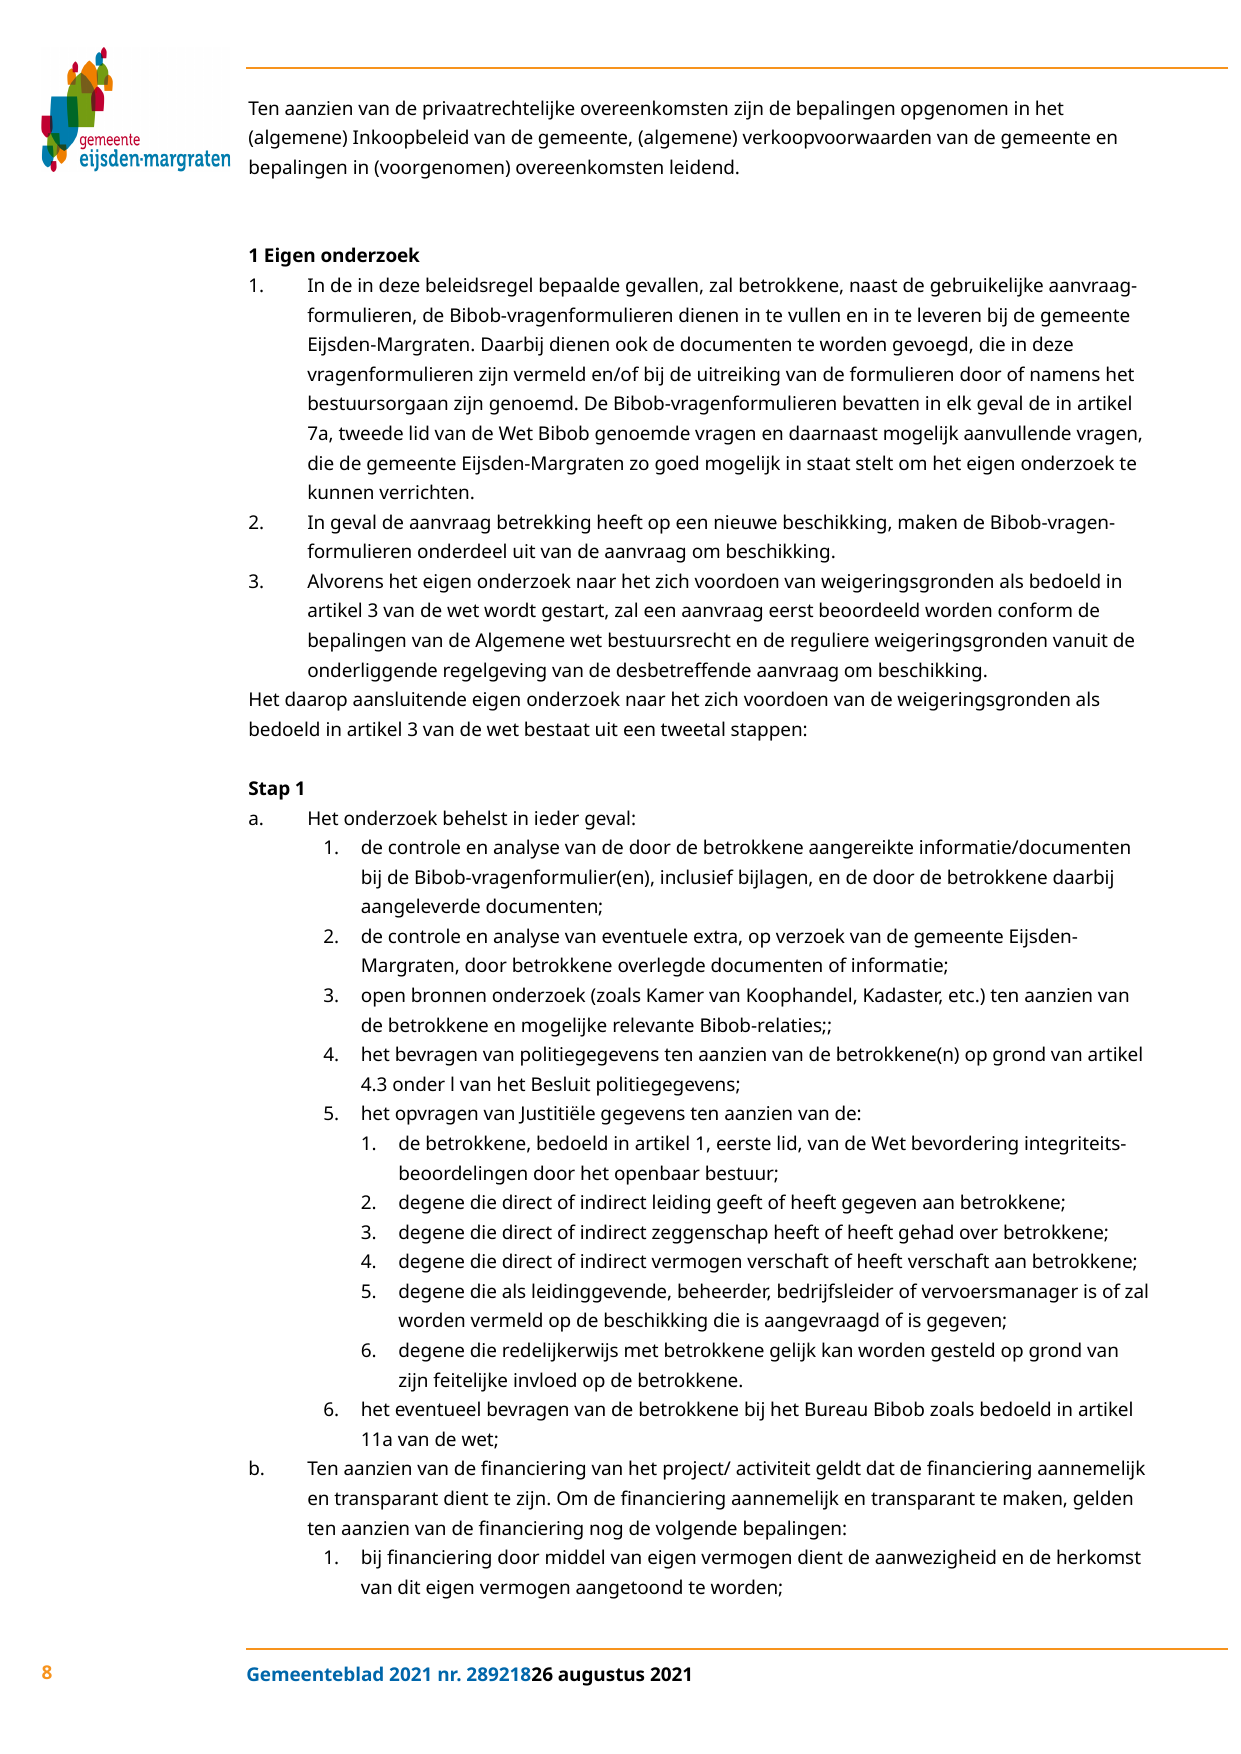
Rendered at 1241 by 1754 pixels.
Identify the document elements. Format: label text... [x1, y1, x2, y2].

list Ten aanzien van de financiering van het project/ activiteit geldt dat de financiering aannemelijk en transparant dient te zijn. Om de financiering aannemelijk en transparant te maken, gelden ten aanzien van de financiering nog de volgende bepalingen: [248, 1456, 1152, 1541]
list bij financiering door middel van eigen vermogen dient de aanwezigheid en de herkomst van dit eigen vermogen aangetoond te worden; [323, 1544, 1152, 1600]
list degene die direct of indirect vermogen verschaft of heeft verschaft aan betrokkene; [361, 1248, 1152, 1274]
list degene die direct of indirect leiding geeft of heeft gegeven aan betrokkene; [361, 1189, 1152, 1215]
text Stap 1 [248, 775, 1152, 801]
list degene die als leidinggevende, beheerder, bedrijfsleider of vervoersmanager is of zal worden vermeld op de beschikking die is aangevraagd of is gegeven; [361, 1278, 1152, 1333]
list het bevragen van politiegegevens ten aanzien van de betrokkene(n) op grond van artikel 4.3 onder l van het Besluit politiegegevens; [323, 1041, 1152, 1097]
list het eventueel bevragen van de betrokkene bij het Bureau Bibob zoals bedoeld in artikel 11a van de wet; [323, 1396, 1152, 1452]
list In geval de aanvraag betrekking heeft op een nieuwe beschikking, maken de Bibob-vragen-formulieren onderdeel uit van de aanvraag om beschikking. [248, 509, 1152, 564]
list open bronnen onderzoek (zoals Kamer van Koophandel, Kadaster, etc.) ten aanzien van de betrokkene en mogelijke relevante Bibob-relaties;; [323, 982, 1152, 1038]
list In de in deze beleidsregel bepaalde gevallen, zal betrokkene, naast de gebruikelijke aanvraag-formulieren, de Bibob-vragenformulieren dienen in te vullen en in te leveren bij de gemeente Eijsden-Margraten. Daarbij dienen ook de documenten te worden gevoegd, die in deze vragenformulieren zijn vermeld en/of bij de uitreiking van de formulieren door of namens het bestuursorgaan zijn genoemd. De Bibob-vragenformulieren bevatten in elk geval de in artikel 7a, tweede lid van de Wet Bibob genoemde vragen en daarnaast mogelijk aanvullende vragen, die de gemeente Eijsden-Margraten zo goed mogelijk in staat stelt om het eigen onderzoek te kunnen verrichten. [248, 272, 1152, 505]
picture [41, 47, 231, 172]
list het opvragen van Justitiële gegevens ten aanzien van de: [323, 1101, 1152, 1126]
list de controle en analyse van de door de betrokkene aangereikte informatie/documenten bij de Bibob-vragenformulier(en), inclusief bijlagen, en de door de betrokkene daarbij aangeleverde documenten; [323, 834, 1152, 919]
list Het onderzoek behelst in ieder geval: [248, 805, 1152, 831]
text Het daarop aansluitende eigen onderzoek naar het zich voordoen van de weigeringsgronden als bedoeld in artikel 3 van de wet bestaat uit een tweetal stappen: [248, 686, 1152, 742]
list de betrokkene, bedoeld in artikel 1, eerste lid, van de Wet bevordering integriteits-beoordelingen door het openbaar bestuur; [361, 1130, 1152, 1186]
list degene die direct of indirect zeggenschap heeft of heeft gehad over betrokkene; [361, 1219, 1152, 1245]
list Alvorens het eigen onderzoek naar het zich voordoen van weigeringsgronden als bedoeld in artikel 3 van de wet wordt gestart, zal een aanvraag eerst beoordeeld worden conform de bepalingen van de Algemene wet bestuursrecht en de reguliere weigeringsgronden vanuit de onderliggende regelgeving van de desbetreffende aanvraag om beschikking. [248, 568, 1152, 683]
text 1 Eigen onderzoek [248, 243, 1152, 268]
list de controle en analyse van eventuele extra, op verzoek van de gemeente Eijsden-Margraten, door betrokkene overlegde documenten of informatie; [323, 923, 1152, 978]
text Ten aanzien van de privaatrechtelijke overeenkomsten zijn de bepalingen opgenomen in het (algemene) Inkoopbeleid van de gemeente, (algemene) verkoopvoorwaarden van de gemeente en bepalingen in (voorgenomen) overeenkomsten leidend. [248, 95, 1152, 180]
list degene die redelijkerwijs met betrokkene gelijk kan worden gesteld op grond van zijn feitelijke invloed op de betrokkene. [361, 1337, 1152, 1393]
